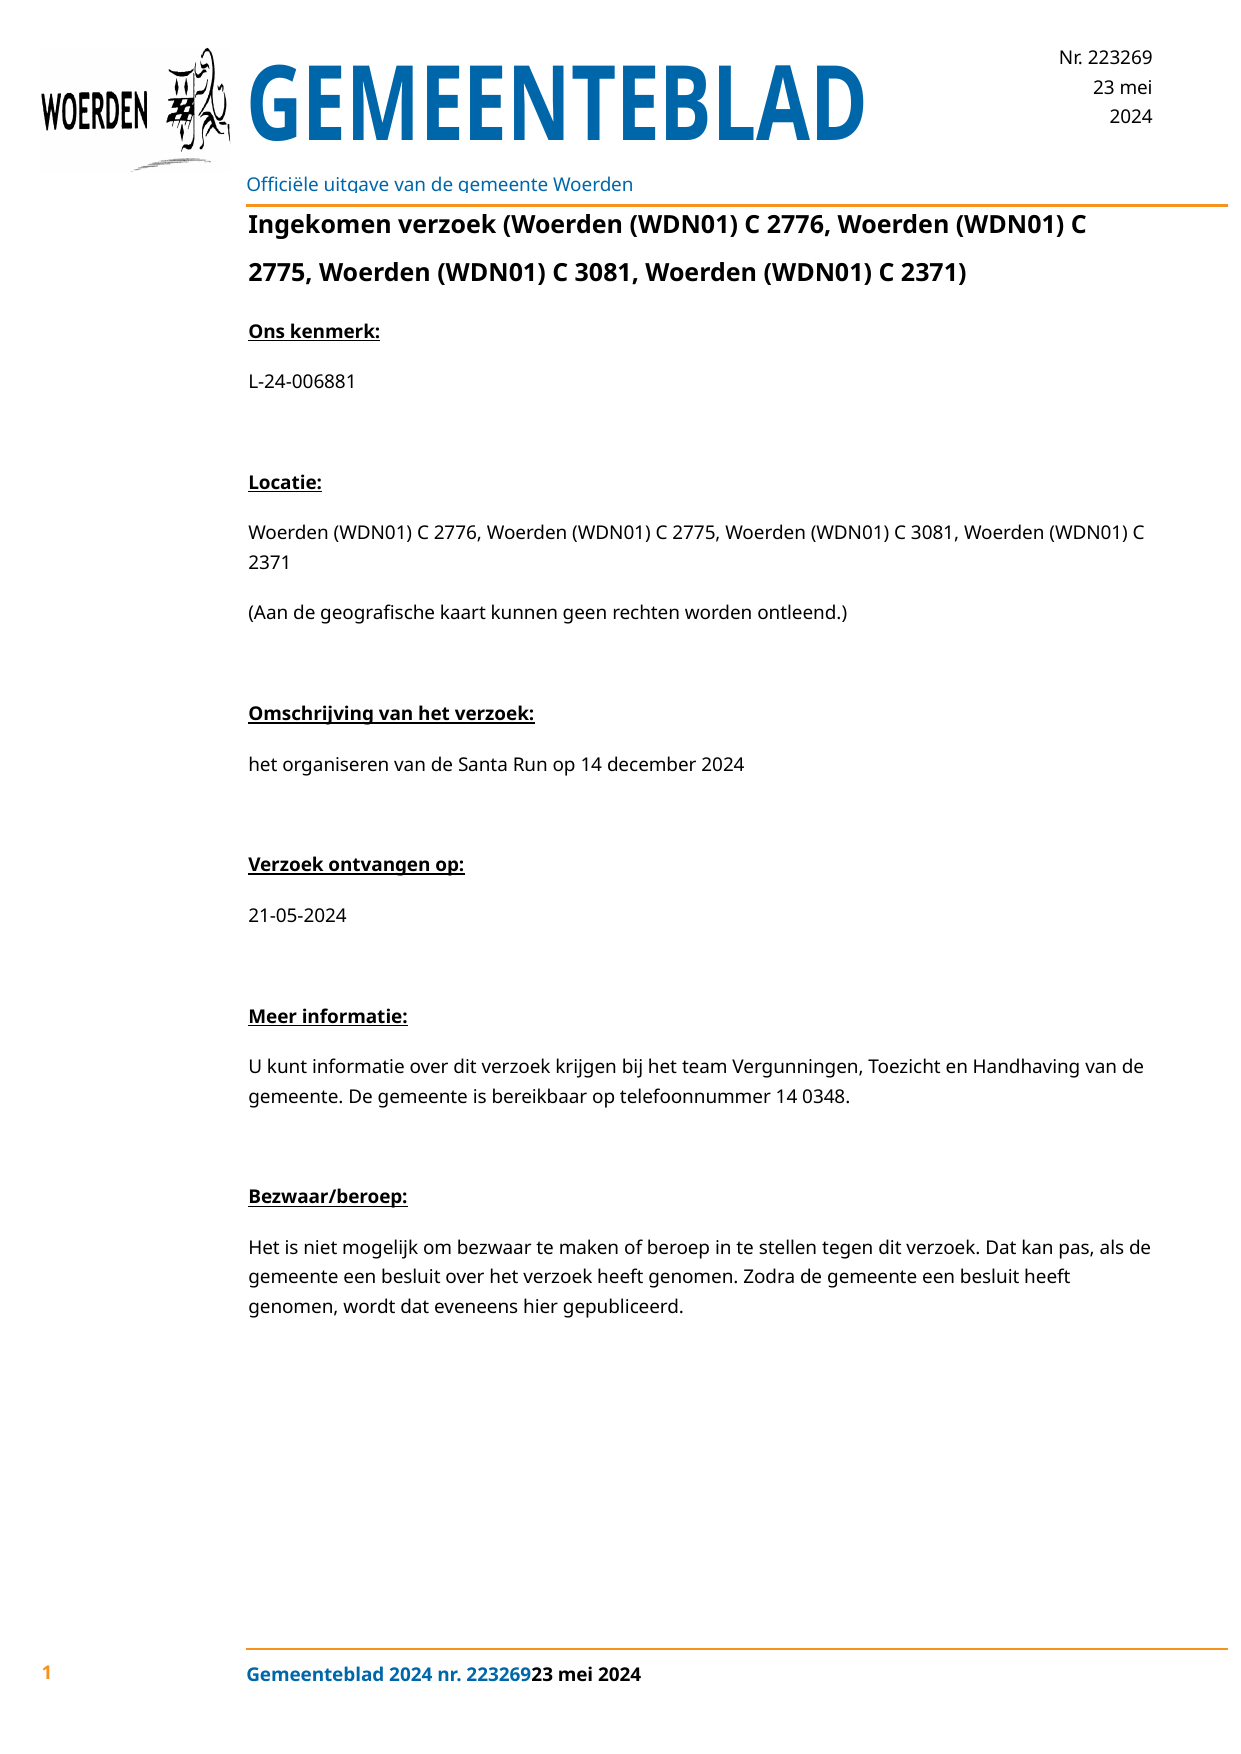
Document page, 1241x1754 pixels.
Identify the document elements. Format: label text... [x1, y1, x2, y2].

picture [41, 47, 231, 172]
text Het is niet mogelijk om bezwaar te maken of beroep in te stellen tegen dit verzoek. Dat kan pas, als de gemeente een besluit over het verzoek heeft genomen. Zodra de gemeente een besluit heeft genomen, wordt dat eveneens hier gepubliceerd. [248, 1234, 1152, 1319]
text Locatie: [248, 469, 1152, 495]
text Ons kenmerk: [248, 318, 1152, 344]
text Ingekomen verzoek (Woerden (WDN01) C 2776, Woerden (WDN01) C 2775, Woerden (WDN01) C 3081, Woerden (WDN01) C 2371) [248, 207, 1152, 288]
text U kunt informatie over dit verzoek krijgen bij het team Vergunningen, Toezicht en Handhaving van de gemeente. De gemeente is bereikbaar op telefoonnummer 14 0348. [248, 1053, 1152, 1109]
text Bezwaar/beroep: [248, 1184, 1152, 1209]
text Woerden (WDN01) C 2776, Woerden (WDN01) C 2775, Woerden (WDN01) C 3081, Woerden (WDN01) C 2371 [248, 519, 1152, 575]
text Verzoek ontvangen op: [248, 852, 1152, 877]
text Meer informatie: [248, 1003, 1152, 1029]
text L-24-006881 [248, 368, 1152, 394]
text 21-05-2024 [248, 902, 1152, 928]
text het organiseren van de Santa Run op 14 december 2024 [248, 751, 1152, 777]
text (Aan de geografische kaart kunnen geen rechten worden ontleend.) [248, 599, 1152, 625]
text Omschrijving van het verzoek: [248, 700, 1152, 726]
